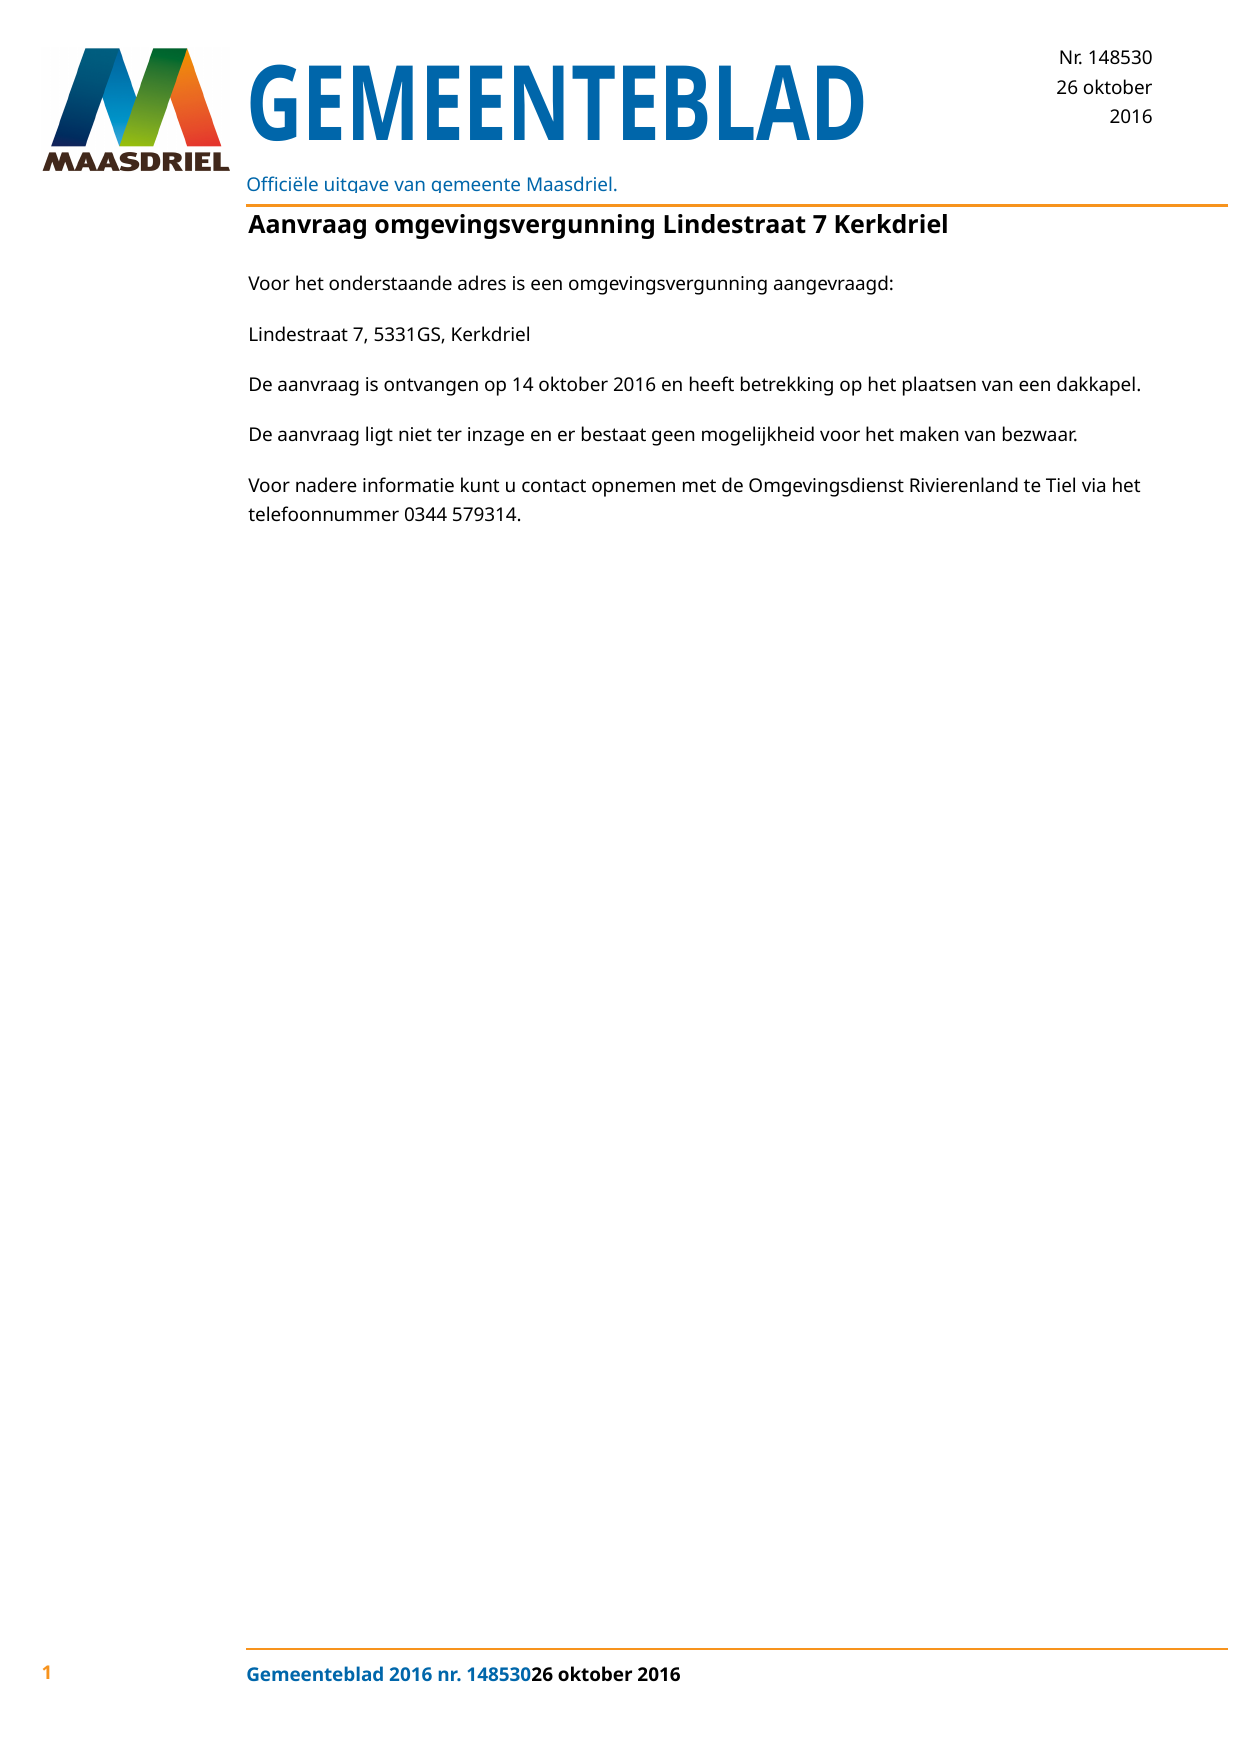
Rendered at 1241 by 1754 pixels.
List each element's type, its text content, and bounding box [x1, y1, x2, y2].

text De aanvraag ligt niet ter inzage en er bestaat geen mogelijkheid voor het maken van bezwaar. [248, 422, 1152, 447]
text Aanvraag omgevingsvergunning Lindestraat 7 Kerkdriel [248, 207, 1152, 241]
picture [41, 47, 231, 172]
text Voor nadere informatie kunt u contact opnemen met de Omgevingsdienst Rivierenland te Tiel via het telefoonnummer 0344 579314. [248, 472, 1152, 527]
text Voor het onderstaande adres is een omgevingsvergunning aangevraagd: [248, 270, 1152, 296]
text Lindestraat 7, 5331GS, Kerkdriel [248, 321, 1152, 346]
text De aanvraag is ontvangen op 14 oktober 2016 en heeft betrekking op het plaatsen van een dakkapel. [248, 371, 1152, 397]
